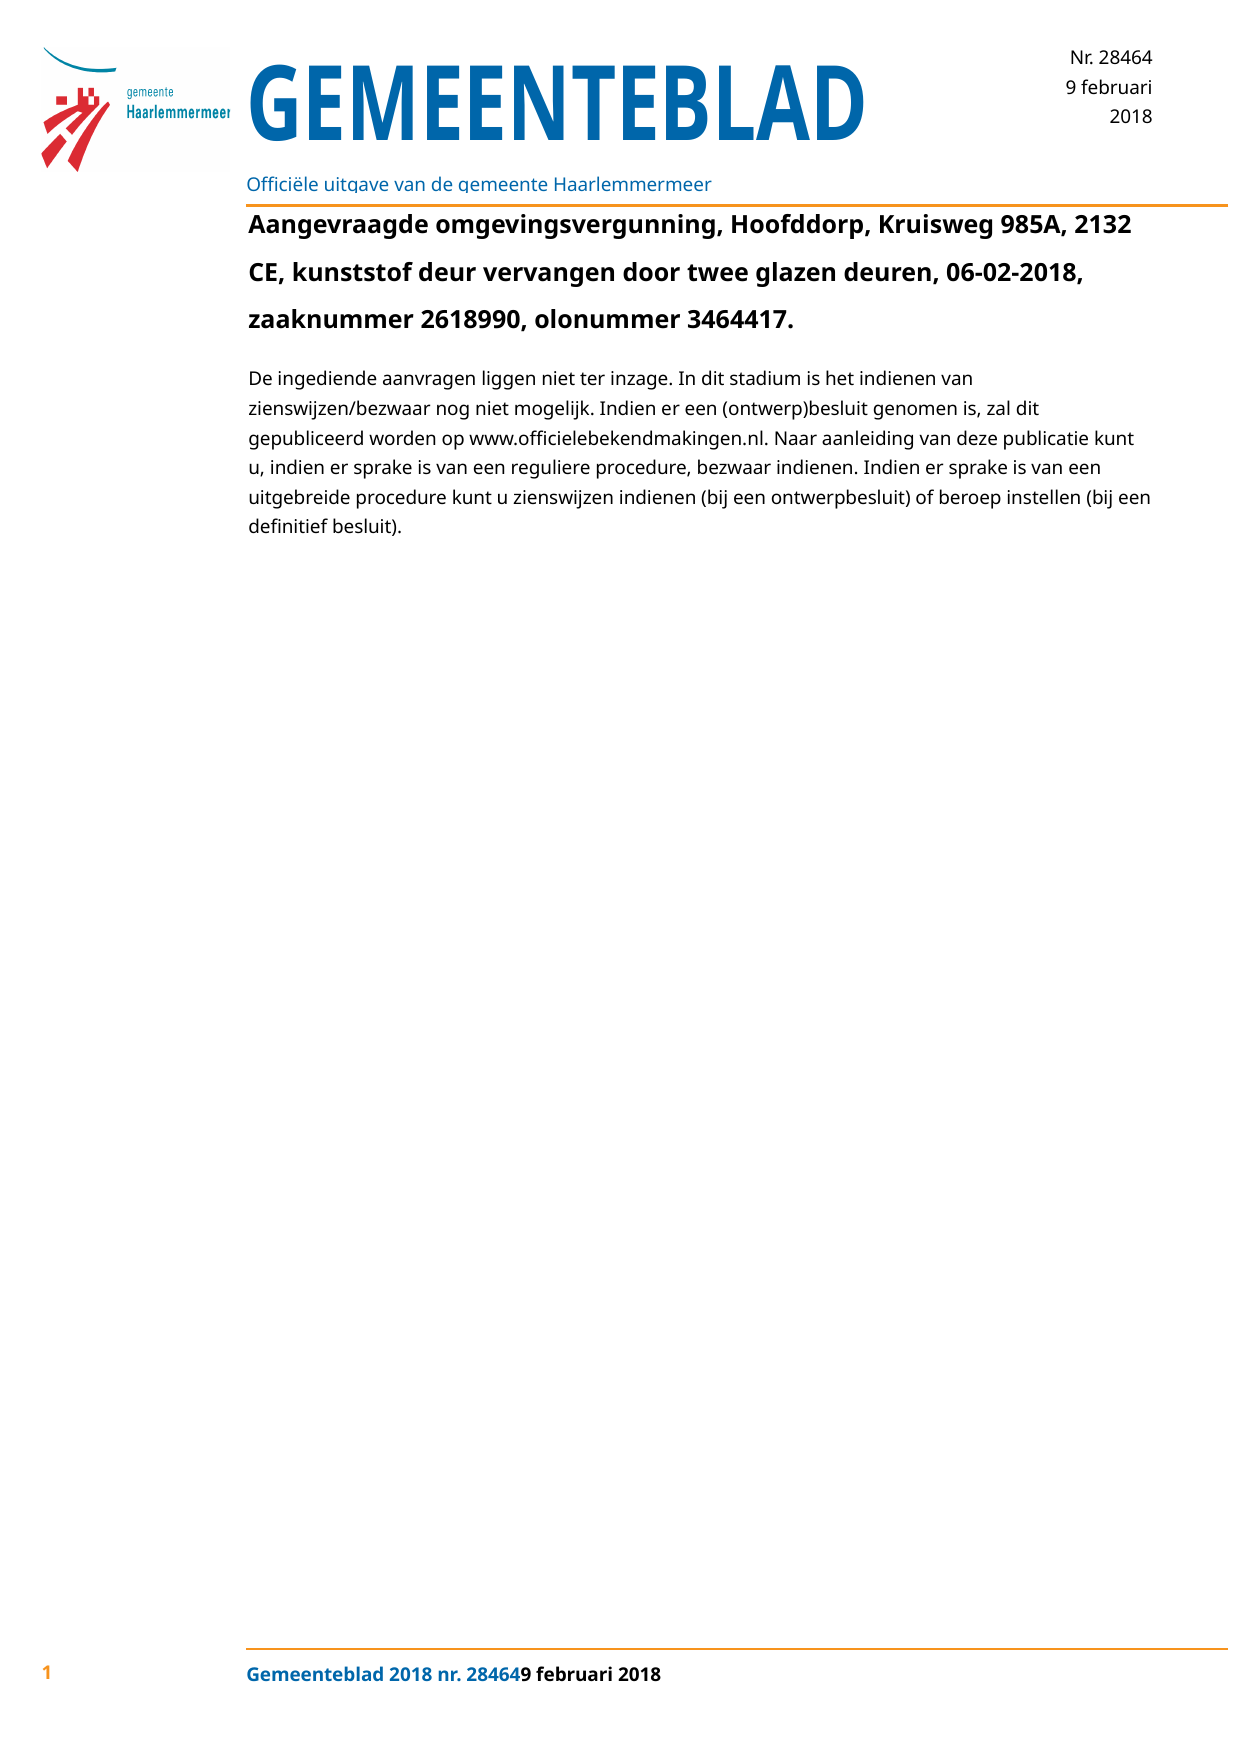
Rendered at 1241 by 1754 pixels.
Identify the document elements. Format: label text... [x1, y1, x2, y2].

text De ingediende aanvragen liggen niet ter inzage. In dit stadium is het indienen van zienswijzen/bezwaar nog niet mogelijk. Indien er een (ontwerp)besluit genomen is, zal dit gepubliceerd worden op www.officielebekendmakingen.nl. Naar aanleiding van deze publicatie kunt u, indien er sprake is van een reguliere procedure, bezwaar indienen. Indien er sprake is van een uitgebreide procedure kunt u zienswijzen indienen (bij een ontwerpbesluit) of beroep instellen (bij een definitief besluit). [248, 366, 1152, 539]
picture [41, 47, 231, 172]
text Aangevraagde omgevingsvergunning, Hoofddorp, Kruisweg 985A, 2132 CE, kunststof deur vervangen door twee glazen deuren, 06-02-2018, zaaknummer 2618990, olonummer 3464417. [248, 207, 1152, 336]
